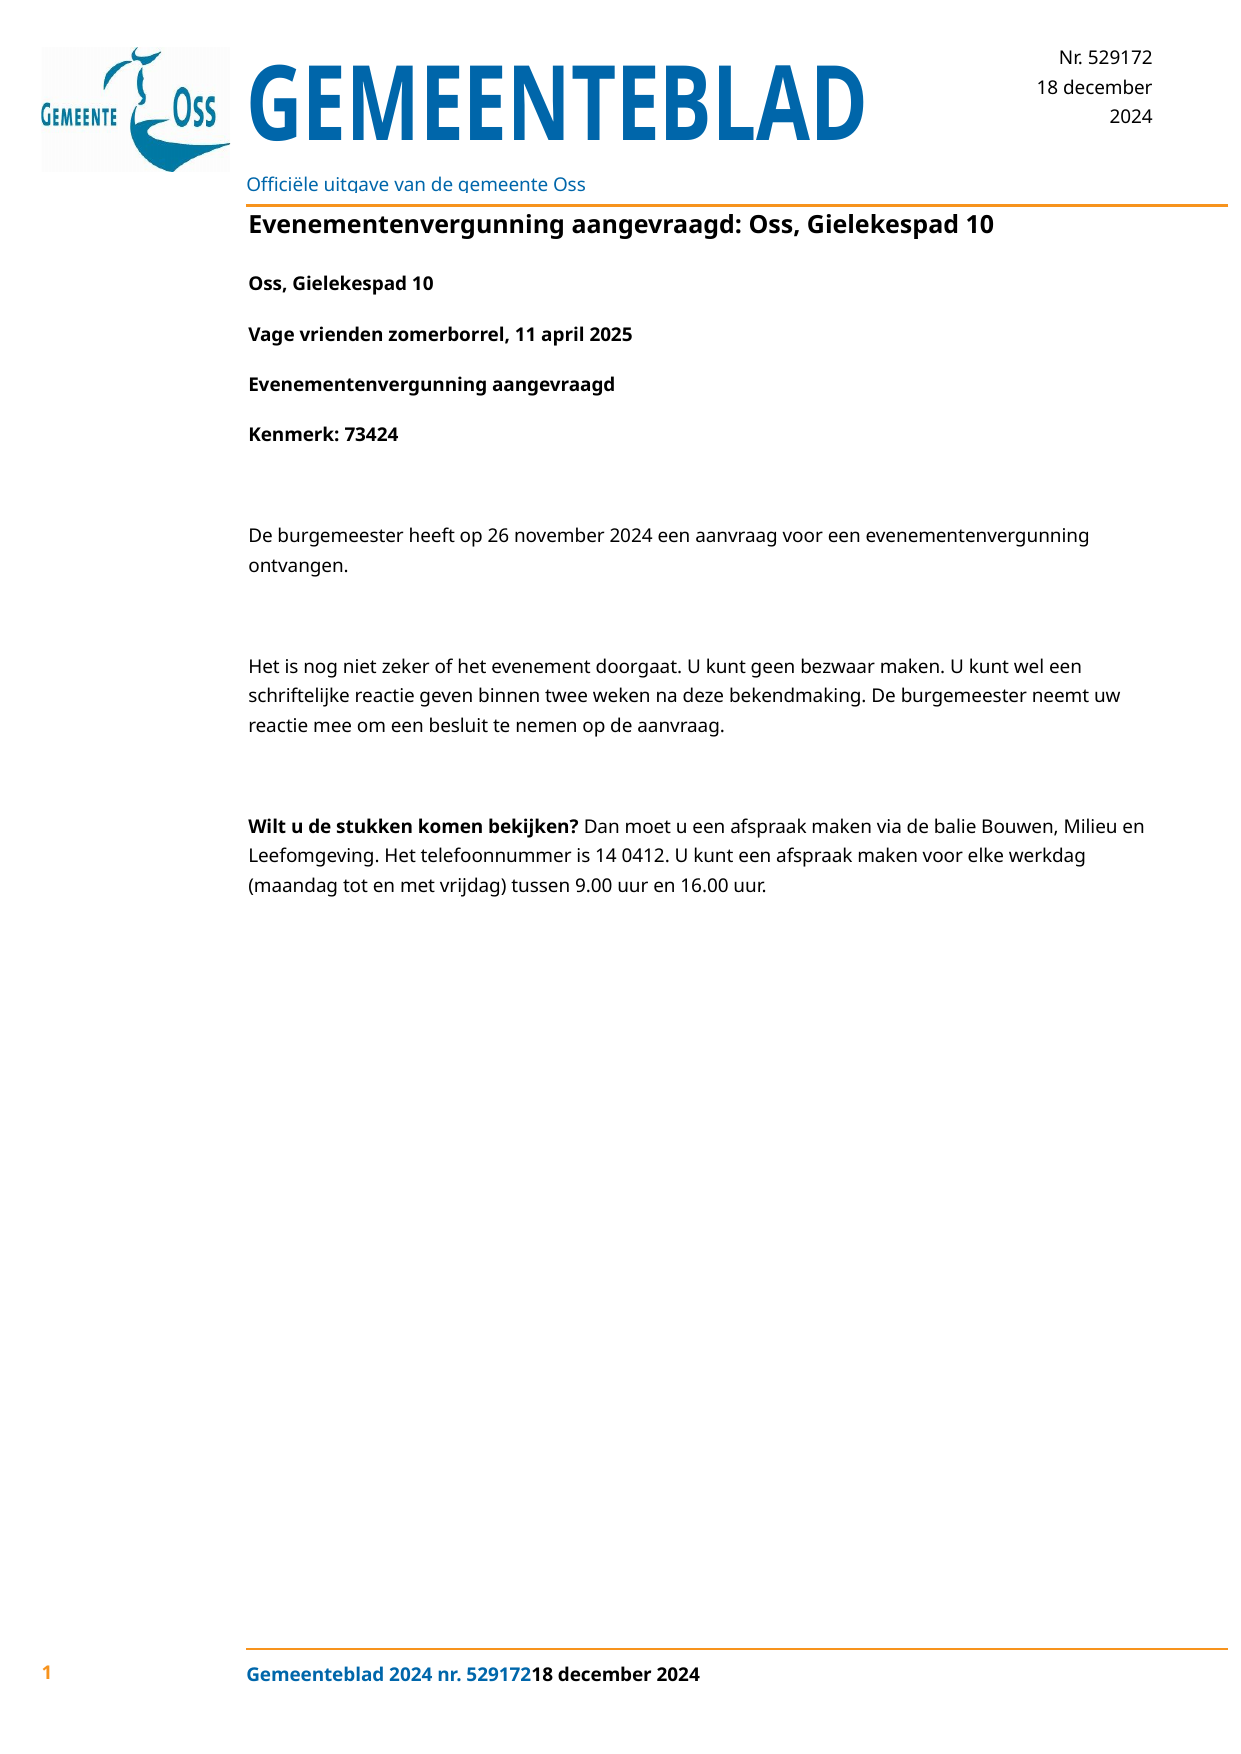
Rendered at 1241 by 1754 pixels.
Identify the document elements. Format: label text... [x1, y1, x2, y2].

text Evenementenvergunning aangevraagd [248, 371, 1152, 397]
text Vage vrienden zomerborrel, 11 april 2025 [248, 321, 1152, 346]
text Het is nog niet zeker of het evenement doorgaat. U kunt geen bezwaar maken. U kunt wel een schriftelijke reactie geven binnen twee weken na deze bekendmaking. De burgemeester neemt uw reactie mee om een besluit te nemen op de aanvraag. [248, 653, 1152, 738]
text Kenmerk: 73424 [248, 422, 1152, 447]
text Evenementenvergunning aangevraagd: Oss, Gielekespad 10 [248, 207, 1152, 241]
text Wilt u de stukken komen bekijken? Dan moet u een afspraak maken via de balie Bouwen, Milieu en Leefomgeving. Het telefoonnummer is 14 0412. U kunt een afspraak maken voor elke werkdag (maandag tot en met vrijdag) tussen 9.00 uur en 16.00 uur. [248, 813, 1152, 898]
text De burgemeester heeft op 26 november 2024 een aanvraag voor een evenementenvergunning ontvangen. [248, 522, 1152, 578]
picture [41, 47, 231, 172]
text Oss, Gielekespad 10 [248, 270, 1152, 296]
